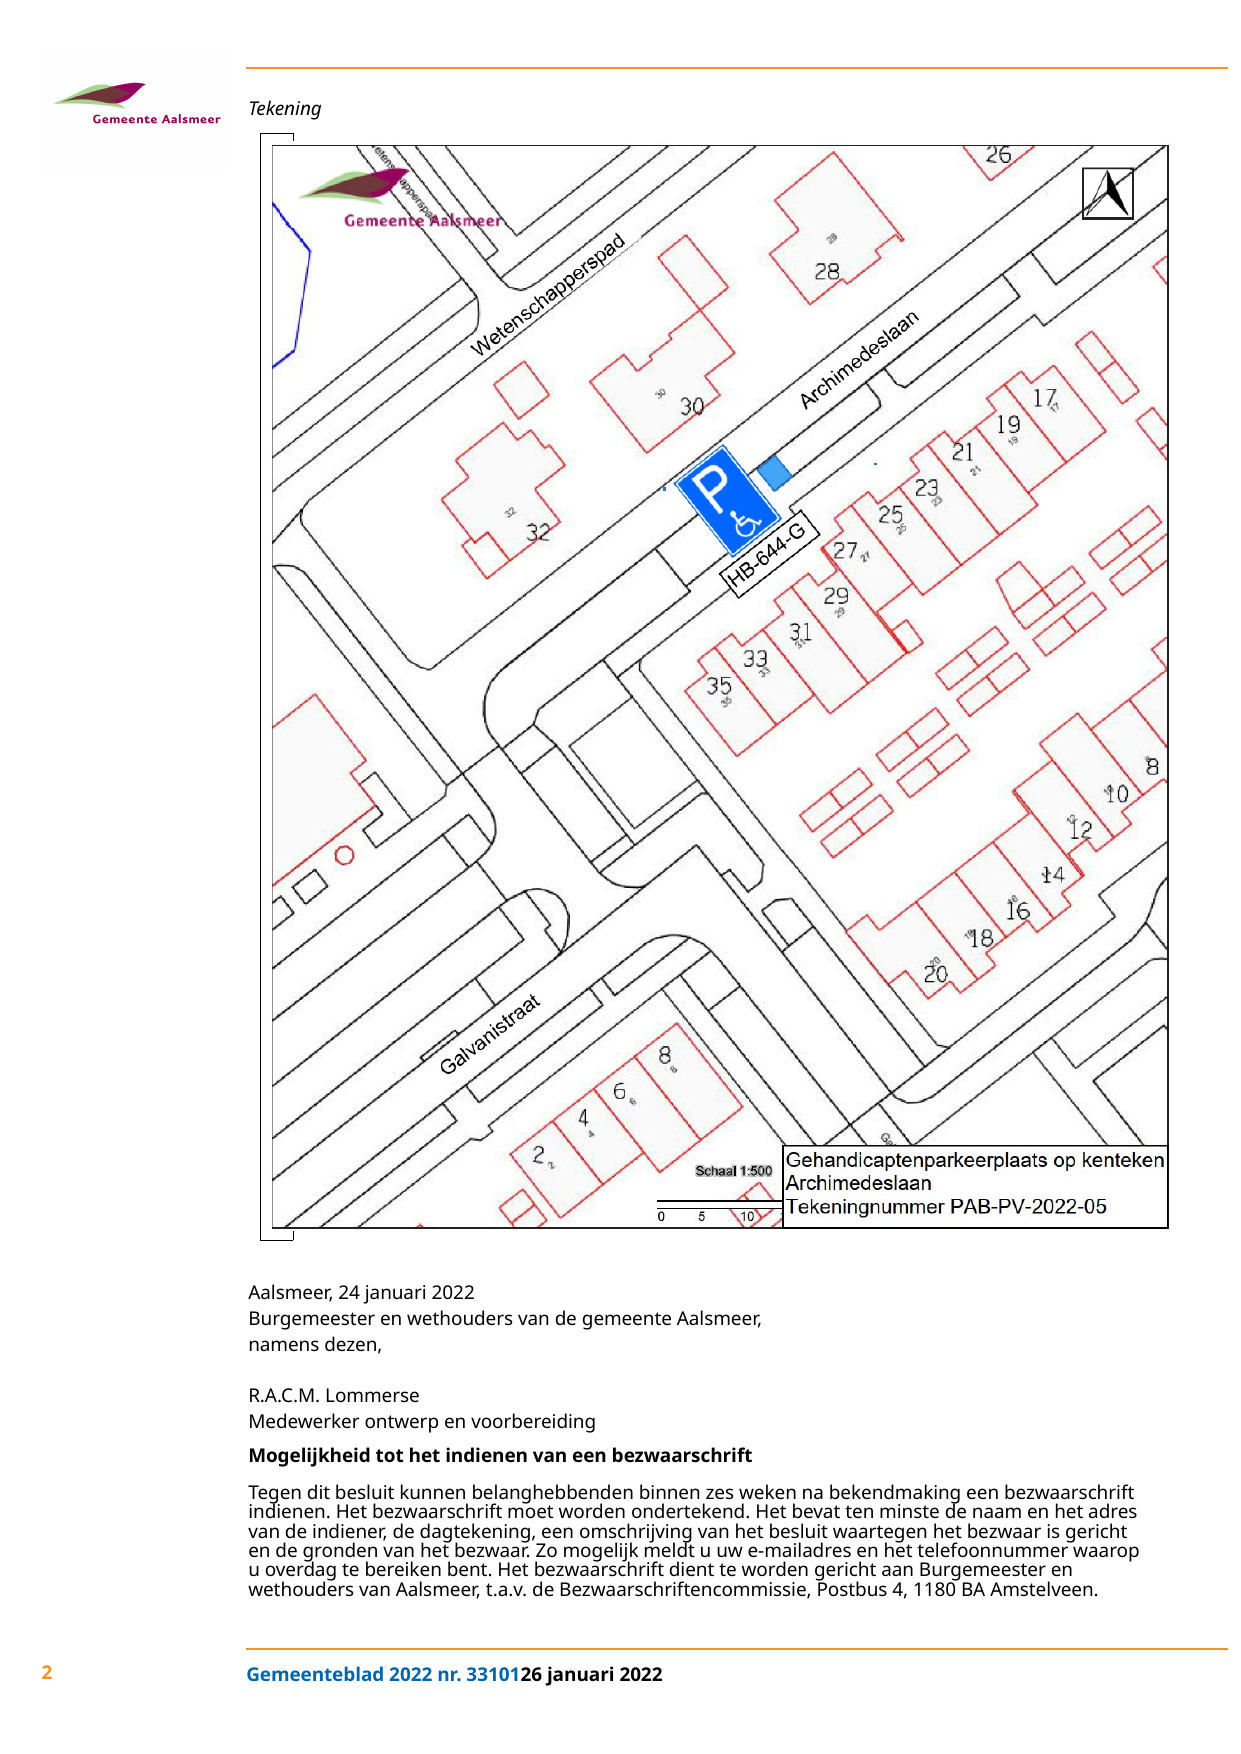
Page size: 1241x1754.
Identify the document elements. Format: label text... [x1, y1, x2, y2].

text namens dezen, [248, 1331, 1152, 1356]
text Tekening [248, 95, 1152, 121]
text Medewerker ontwerp en voorbereiding [248, 1408, 1152, 1434]
text Burgemeester en wethouders van de gemeente Aalsmeer, [248, 1305, 1152, 1331]
text R.A.C.M. Lommerse [248, 1382, 1152, 1408]
picture [268, 141, 1173, 1231]
text Aalsmeer, 24 januari 2022 [248, 1279, 1152, 1305]
text Mogelijkheid tot het indienen van een bezwaarschrift [248, 1447, 1152, 1467]
picture [41, 47, 231, 172]
text Tegen dit besluit kunnen belanghebbenden binnen zes weken na bekendmaking een bezwaarschrift indienen. Het bezwaarschrift moet worden ondertekend. Het bevat ten minste de naam en het adres van de indiener, de dagtekening, een omschrijving van het besluit waartegen het bezwaar is gericht en de gronden van het bezwaar. Zo mogelijk meldt u uw e-mailadres en het telefoonnummer waarop u overdag te bereiken bent. Het bezwaarschrift dient te worden gericht aan Burgemeester en wethouders van Aalsmeer, t.a.v. de Bezwaarschriftencommissie, Postbus 4, 1180 BA Amstelveen. [248, 1484, 1152, 1600]
